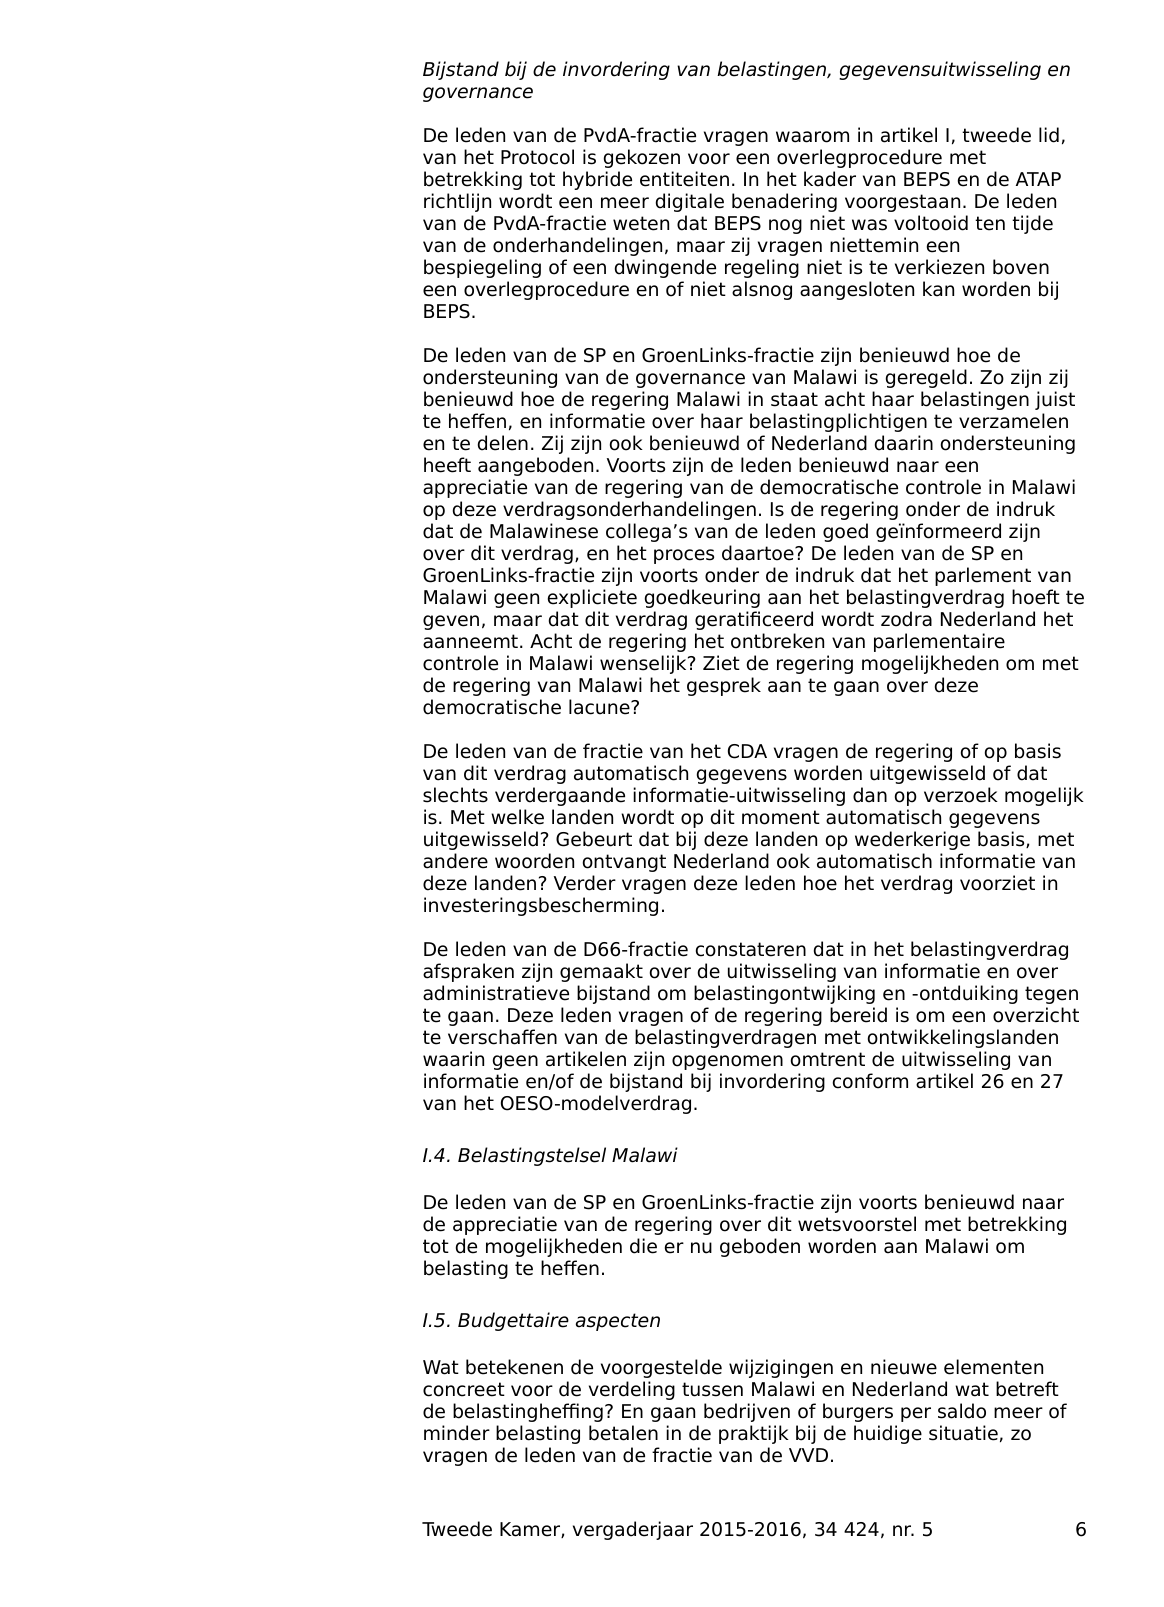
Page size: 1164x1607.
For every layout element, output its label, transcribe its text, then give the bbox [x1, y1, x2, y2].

text De leden van de SP en GroenLinks-fractie zijn benieuwd hoe de ondersteuning van de governance van Malawi is geregeld. Zo zijn zij benieuwd hoe de regering Malawi in staat acht haar belastingen juist te heffen, en informatie over haar belastingplichtigen te verzamelen en te delen. Zij zijn ook benieuwd of Nederland daarin ondersteuning heeft aangeboden. Voorts zijn de leden benieuwd naar een appreciatie van de regering van de democratische controle in Malawi op deze verdragsonderhandelingen. Is de regering onder de indruk dat de Malawinese collega’s van de leden goed geïnformeerd zijn over dit verdrag, en het proces daartoe? De leden van de SP en GroenLinks-fractie zijn voorts onder de indruk dat het parlement van Malawi geen expliciete goedkeuring aan het belastingverdrag hoeft te geven, maar dat dit verdrag geratificeerd wordt zodra Nederland het aanneemt. Acht de regering het ontbreken van parlementaire controle in Malawi wenselijk? Ziet de regering mogelijkheden om met de regering van Malawi het gesprek aan te gaan over deze democratische lacune? [422, 345, 1087, 719]
text De leden van de D66-fractie constateren dat in het belastingverdrag afspraken zijn gemaakt over de uitwisseling van informatie en over administratieve bijstand om belastingontwijking en -ontduiking tegen te gaan. Deze leden vragen of de regering bereid is om een overzicht te verschaffen van de belastingverdragen met ontwikkelingslanden waarin geen artikelen zijn opgenomen omtrent de uitwisseling van informatie en/of de bijstand bij invordering conform artikel 26 en 27 van het OESO-modelverdrag. [422, 939, 1087, 1115]
text Wat betekenen de voorgestelde wijzigingen en nieuwe elementen concreet voor de verdeling tussen Malawi en Nederland wat betreft de belastingheffing? En gaan bedrijven of burgers per saldo meer of minder belasting betalen in de praktijk bij de huidige situatie, zo vragen de leden van de fractie van de VVD. [422, 1357, 1087, 1467]
text De leden van de SP en GroenLinks-fractie zijn voorts benieuwd naar de appreciatie van de regering over dit wetsvoorstel met betrekking tot de mogelijkheden die er nu geboden worden aan Malawi om belasting te heffen. [422, 1192, 1087, 1280]
text De leden van de PvdA-fractie vragen waarom in artikel I, tweede lid, van het Protocol is gekozen voor een overlegprocedure met betrekking tot hybride entiteiten. In het kader van BEPS en de ATAP richtlijn wordt een meer digitale benadering voorgestaan. De leden van de PvdA-fractie weten dat BEPS nog niet was voltooid ten tijde van de onderhandelingen, maar zij vragen niettemin een bespiegeling of een dwingende regeling niet is te verkiezen boven een overlegprocedure en of niet alsnog aangesloten kan worden bij BEPS. [422, 125, 1087, 323]
text De leden van de fractie van het CDA vragen de regering of op basis van dit verdrag automatisch gegevens worden uitgewisseld of dat slechts verdergaande informatie-uitwisseling dan op verzoek mogelijk is. Met welke landen wordt op dit moment automatisch gegevens uitgewisseld? Gebeurt dat bij deze landen op wederkerige basis, met andere woorden ontvangt Nederland ook automatisch informatie van deze landen? Verder vragen deze leden hoe het verdrag voorziet in investeringsbescherming. [422, 741, 1087, 917]
subtitle Bijstand bij de invordering van belastingen, gegevensuitwisseling en governance [422, 59, 1087, 103]
subtitle I.4. Belastingstelsel Malawi [422, 1145, 1087, 1167]
subtitle I.5. Budgettaire aspecten [422, 1310, 1087, 1332]
